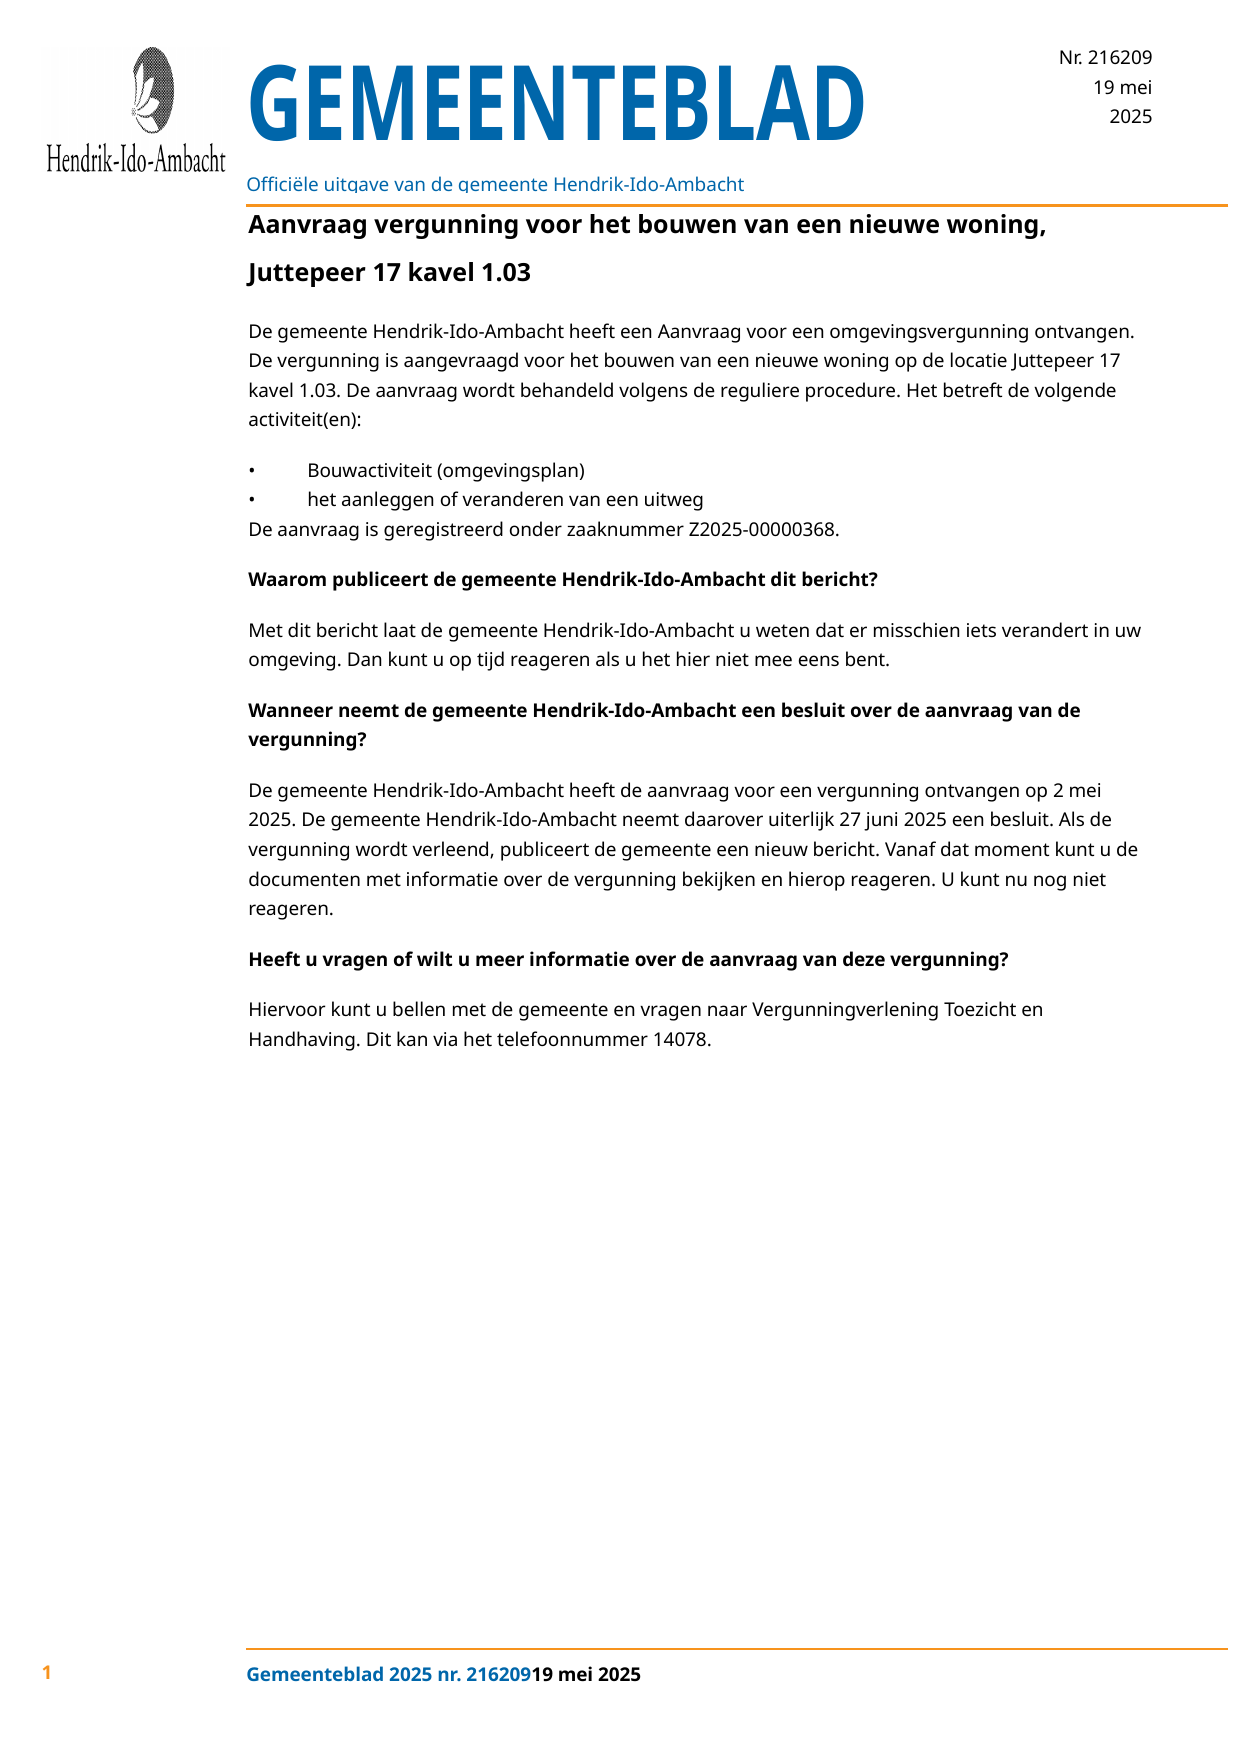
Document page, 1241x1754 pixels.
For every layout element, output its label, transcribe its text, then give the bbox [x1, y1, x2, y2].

text De gemeente Hendrik-Ido-Ambacht heeft een Aanvraag voor een omgevingsvergunning ontvangen. De vergunning is aangevraagd voor het bouwen van een nieuwe woning op de locatie Juttepeer 17 kavel 1.03. De aanvraag wordt behandeld volgens de reguliere procedure. Het betreft de volgende activiteit(en): [248, 318, 1152, 432]
text De aanvraag is geregistreerd onder zaaknummer Z2025-00000368. [248, 516, 1152, 542]
text Hiervoor kunt u bellen met de gemeente en vragen naar Vergunningverlening Toezicht en Handhaving. Dit kan via het telefoonnummer 14078. [248, 996, 1152, 1052]
text Met dit bericht laat de gemeente Hendrik-Ido-Ambacht u weten dat er misschien iets verandert in uw omgeving. Dan kunt u op tijd reageren als u het hier niet mee eens bent. [248, 617, 1152, 672]
text Waarom publiceert de gemeente Hendrik-Ido-Ambacht dit bericht? [248, 567, 1152, 592]
text Heeft u vragen of wilt u meer informatie over de aanvraag van deze vergunning? [248, 946, 1152, 972]
text Wanneer neemt de gemeente Hendrik-Ido-Ambacht een besluit over de aanvraag van de vergunning? [248, 697, 1152, 752]
list Bouwactiviteit (omgevingsplan) [248, 457, 1152, 483]
text De gemeente Hendrik-Ido-Ambacht heeft de aanvraag voor een vergunning ontvangen op 2 mei 2025. De gemeente Hendrik-Ido-Ambacht neemt daarover uiterlijk 27 juni 2025 een besluit. Als de vergunning wordt verleend, publiceert de gemeente een nieuw bericht. Vanaf dat moment kunt u de documenten met informatie over de vergunning bekijken en hierop reageren. U kunt nu nog niet reageren. [248, 777, 1152, 921]
text Aanvraag vergunning voor het bouwen van een nieuwe woning, Juttepeer 17 kavel 1.03 [248, 207, 1152, 288]
list het aanleggen of veranderen van een uitweg [248, 487, 1152, 512]
picture [41, 47, 231, 172]
